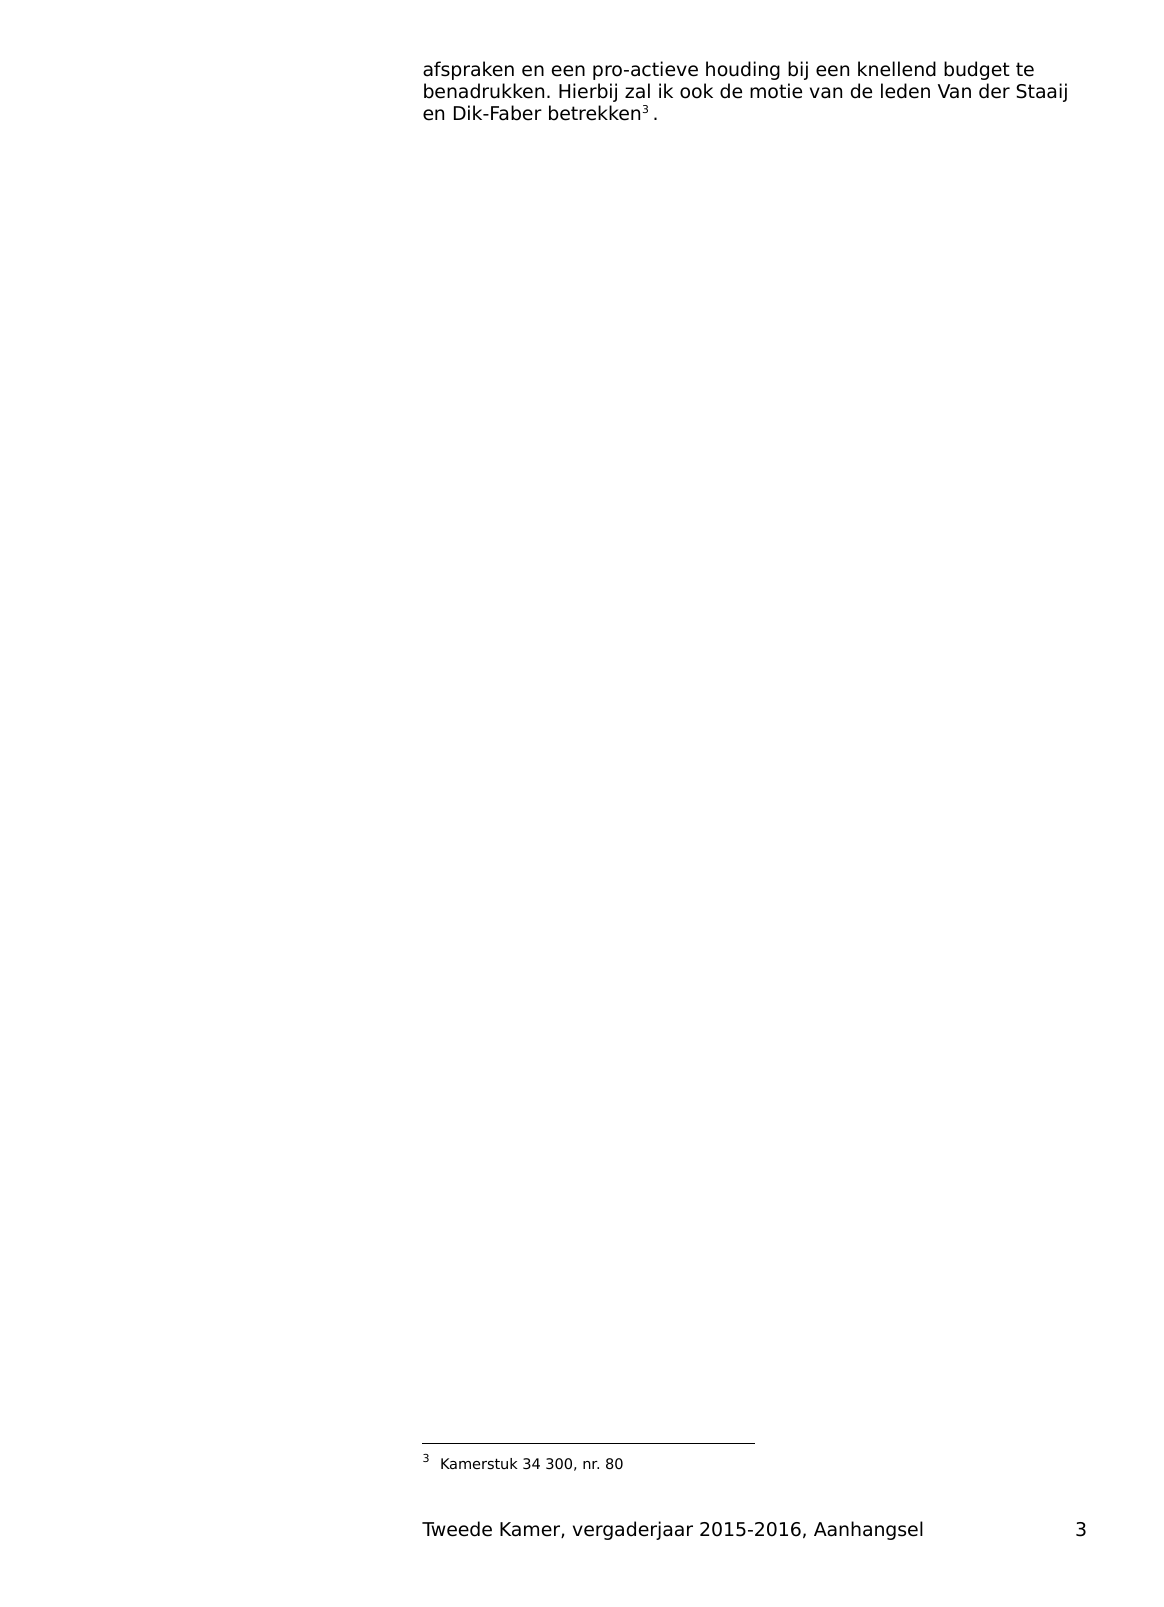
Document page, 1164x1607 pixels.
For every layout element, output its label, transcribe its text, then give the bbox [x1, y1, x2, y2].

text afspraken en een pro-actieve houding bij een knellend budget te benadrukken. Hierbij zal ik ook de motie van de leden Van der Staaij en Dik-Faber betrekken. [422, 59, 1087, 125]
text Kamerstuk 34 300, nr. 80 [422, 1452, 1087, 1474]
